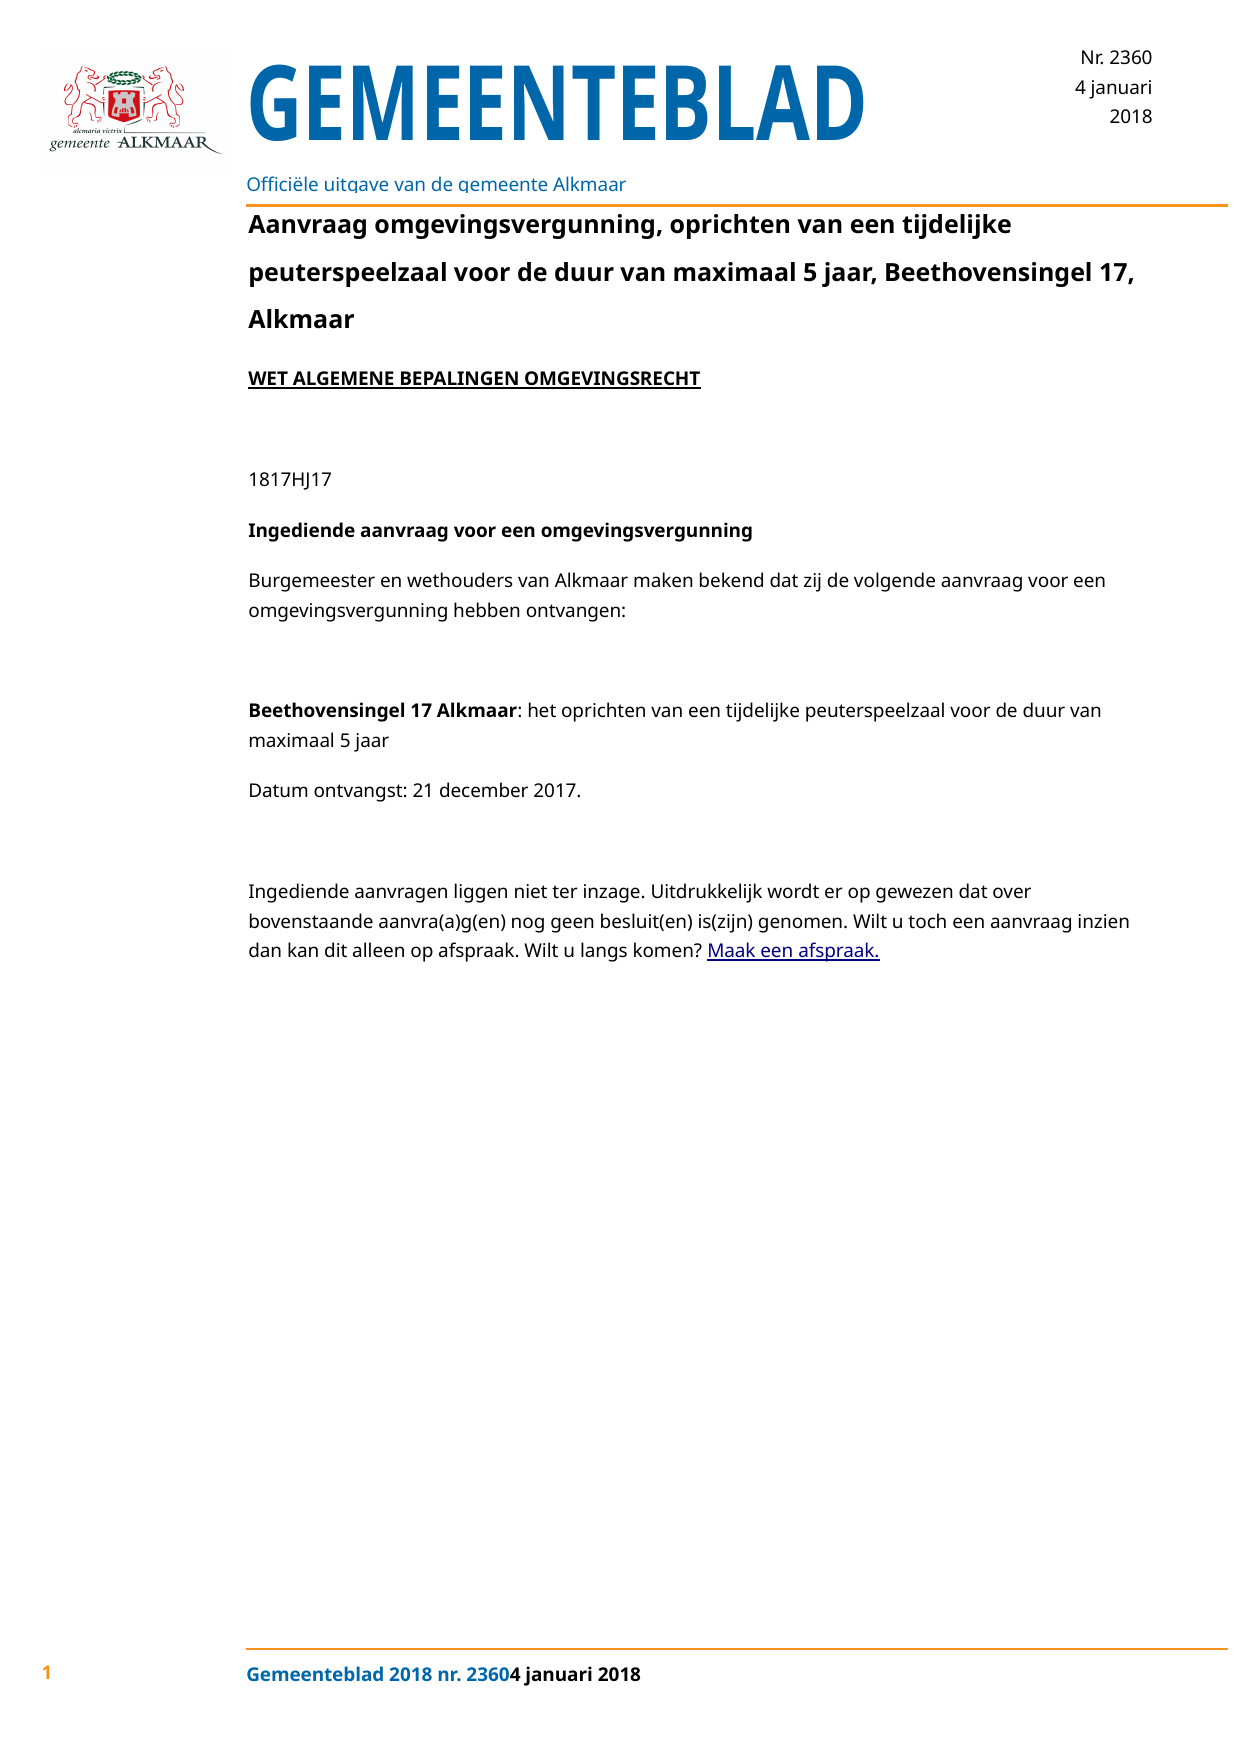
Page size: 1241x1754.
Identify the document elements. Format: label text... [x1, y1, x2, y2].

text WET ALGEMENE BEPALINGEN OMGEVINGSRECHT [248, 366, 1152, 391]
text Ingediende aanvragen liggen niet ter inzage. Uitdrukkelijk wordt er op gewezen dat over bovenstaande aanvra(a)g(en) nog geen besluit(en) is(zijn) genomen. Wilt u toch een aanvraag inzien dan kan dit alleen op afspraak. Wilt u langs komen? Maak een afspraak. [248, 878, 1152, 963]
text Aanvraag omgevingsvergunning, oprichten van een tijdelijke peuterspeelzaal voor de duur van maximaal 5 jaar, Beethovensingel 17, Alkmaar [248, 207, 1152, 336]
text Beethovensingel 17 Alkmaar: het oprichten van een tijdelijke peuterspeelzaal voor de duur van maximaal 5 jaar [248, 698, 1152, 753]
text Ingediende aanvraag voor een omgevingsvergunning [248, 517, 1152, 542]
text 1817HJ17 [248, 466, 1152, 492]
text Datum ontvangst: 21 december 2017. [248, 778, 1152, 803]
picture [41, 47, 231, 172]
text Burgemeester en wethouders van Alkmaar maken bekend dat zij de volgende aanvraag voor een omgevingsvergunning hebben ontvangen: [248, 567, 1152, 622]
